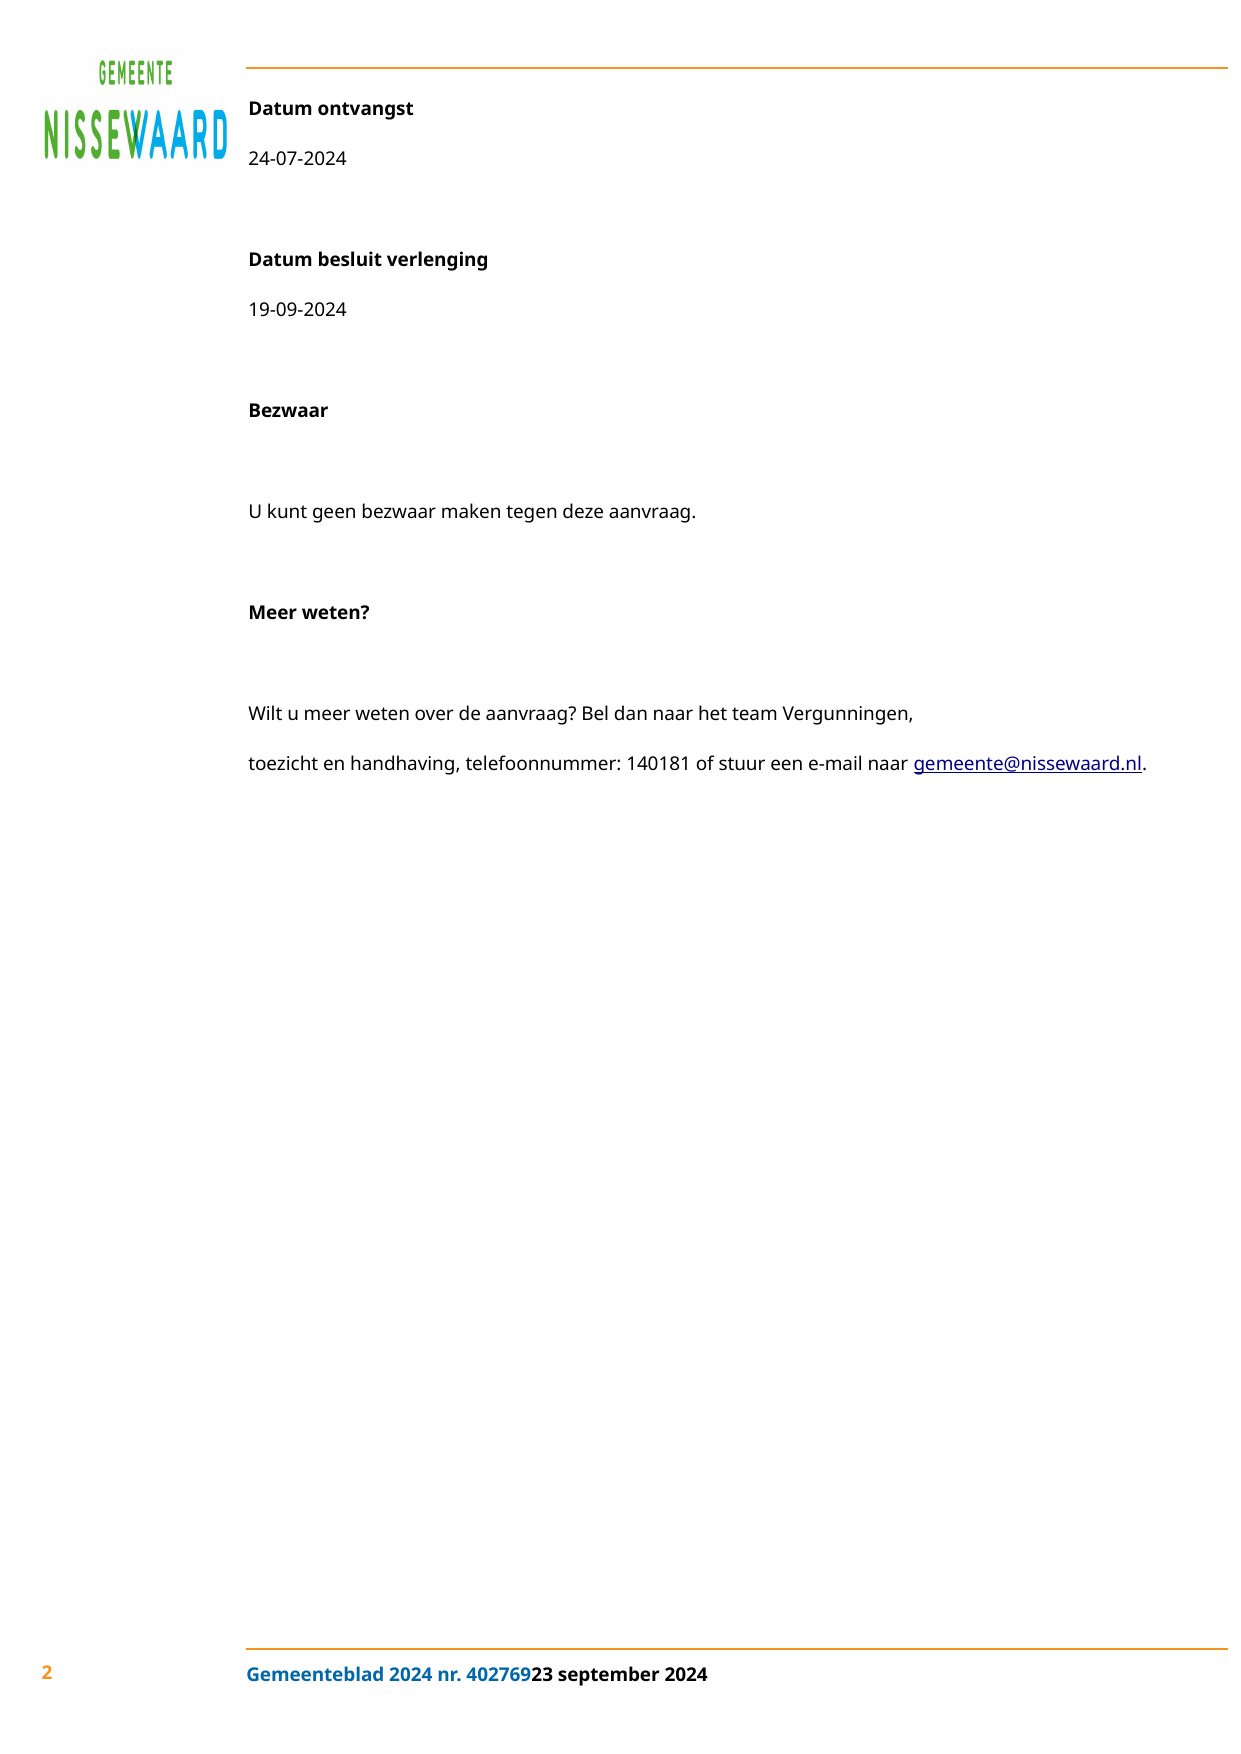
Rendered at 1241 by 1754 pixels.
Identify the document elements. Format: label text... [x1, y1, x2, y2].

text Datum besluit verlenging [248, 246, 1152, 272]
text 24-07-2024 [248, 145, 1152, 171]
text 19-09-2024 [248, 296, 1152, 322]
text Bezwaar [248, 397, 1152, 423]
text Wilt u meer weten over de aanvraag? Bel dan naar het team Vergunningen, [248, 700, 1152, 726]
picture [41, 47, 231, 172]
text toezicht en handhaving, telefoonnummer: 140181 of stuur een e-mail naar gemeente@nissewaard.nl. [248, 750, 1152, 776]
text Datum ontvangst [248, 95, 1152, 121]
text U kunt geen bezwaar maken tegen deze aanvraag. [248, 498, 1152, 524]
text Meer weten? [248, 599, 1152, 625]
